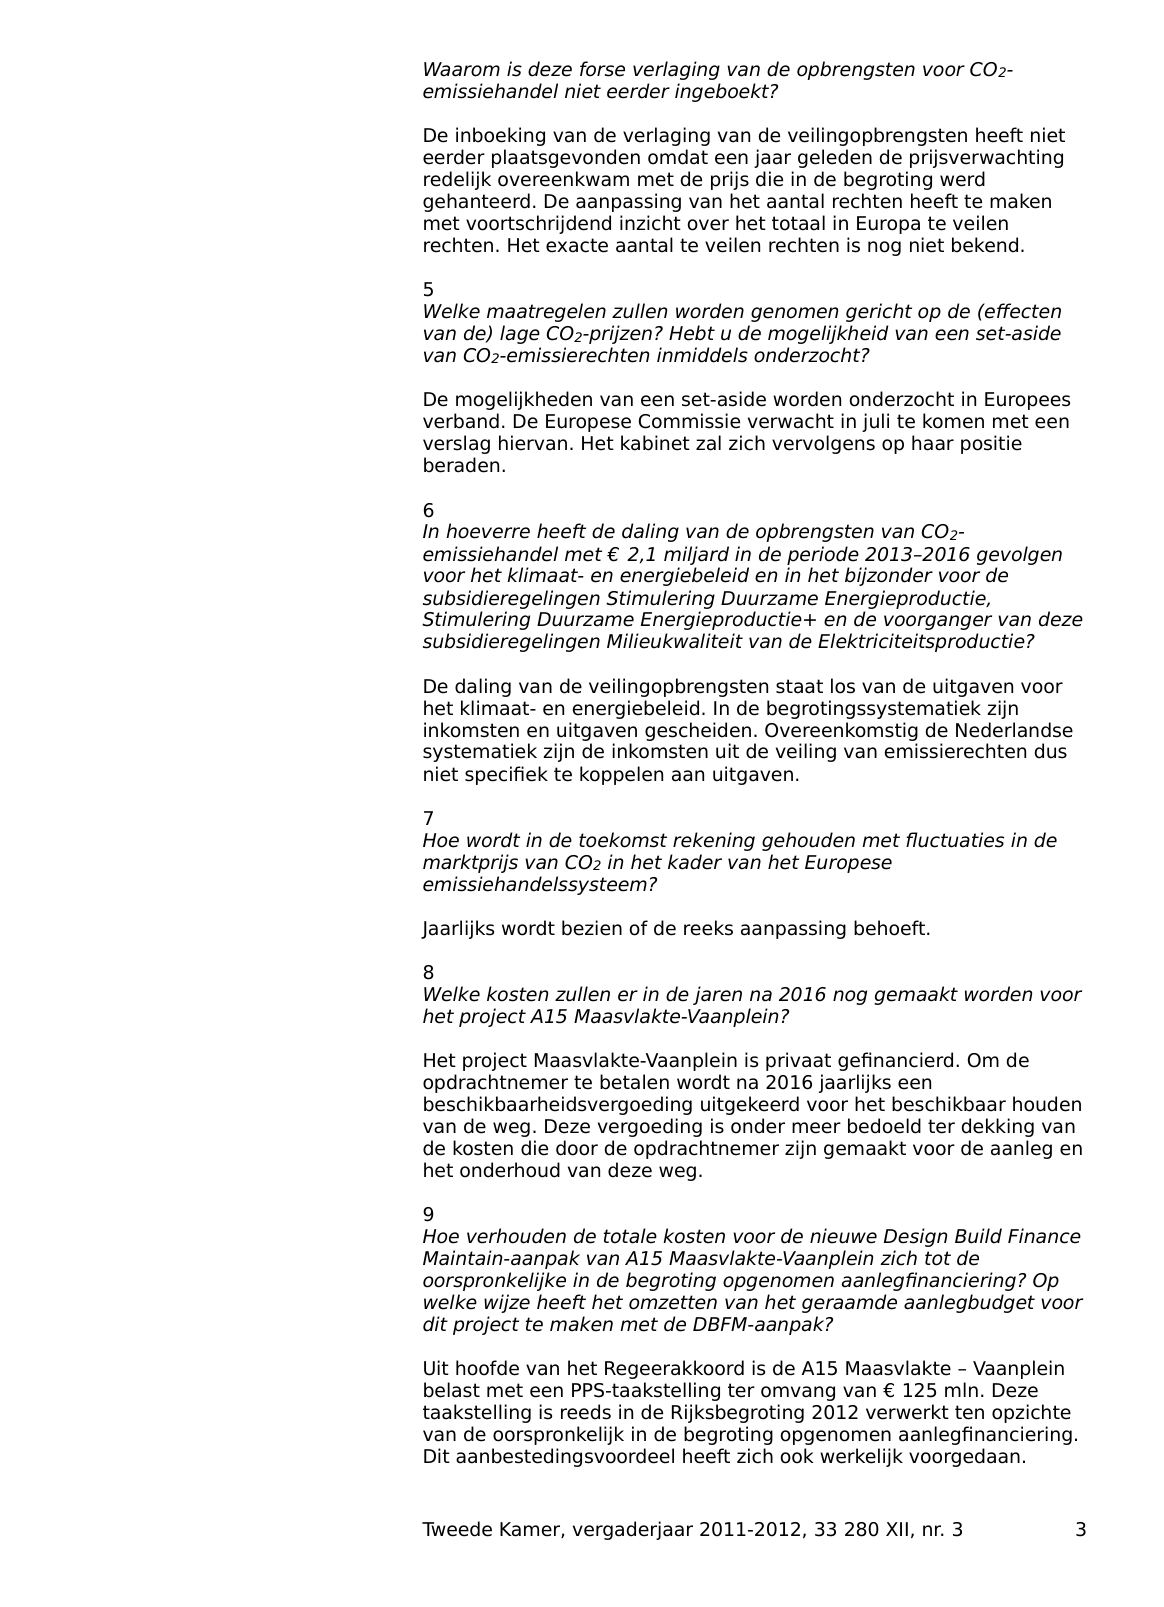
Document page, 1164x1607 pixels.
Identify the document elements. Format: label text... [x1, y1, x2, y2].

text Het project Maasvlakte-Vaanplein is privaat gefinancierd. Om de opdrachtnemer te betalen wordt na 2016 jaarlijks een beschikbaarheidsvergoeding uitgekeerd voor het beschikbaar houden van de weg. Deze vergoeding is onder meer bedoeld ter dekking van de kosten die door de opdrachtnemer zijn gemaakt voor de aanleg en het onderhoud van deze weg. [422, 1050, 1087, 1182]
text De daling van de veilingopbrengsten staat los van de uitgaven voor het klimaat- en energiebeleid. In de begrotingssystematiek zijn inkomsten en uitgaven gescheiden. Overeenkomstig de Nederlandse systematiek zijn de inkomsten uit de veiling van emissierechten dus niet specifiek te koppelen aan uitgaven. [422, 676, 1087, 785]
text De inboeking van de verlaging van de veilingopbrengsten heeft niet eerder plaatsgevonden omdat een jaar geleden de prijsverwachting redelijk overeenkwam met de prijs die in de begroting werd gehanteerd. De aanpassing van het aantal rechten heeft te maken met voortschrijdend inzicht over het totaal in Europa te veilen rechten. Het exacte aantal te veilen rechten is nog niet bekend. [422, 125, 1087, 257]
text Welke maatregelen zullen worden genomen gericht op de (effecten van de) lage CO2-prijzen? Hebt u de mogelijkheid van een set-aside van CO2-emissierechten inmiddels onderzocht? [422, 301, 1087, 367]
text Jaarlijks wordt bezien of de reeks aanpassing behoeft. [422, 918, 1087, 940]
text Hoe wordt in de toekomst rekening gehouden met fluctuaties in de marktprijs van CO2 in het kader van het Europese emissiehandelssysteem? [422, 829, 1087, 896]
text In hoeverre heeft de daling van de opbrengsten van CO2-emissiehandel met € 2,1 miljard in de periode 2013–2016 gevolgen voor het klimaat- en energiebeleid en in het bijzonder voor de subsidieregelingen Stimulering Duurzame Energieproductie, Stimulering Duurzame Energieproductie+ en de voorganger van deze subsidieregelingen Milieukwaliteit van de Elektriciteitsproductie? [422, 521, 1087, 653]
text 9 [422, 1204, 1087, 1226]
text Hoe verhouden de totale kosten voor de nieuwe Design Build Finance Maintain-aanpak van A15 Maasvlakte-Vaanplein zich tot de oorspronkelijke in de begroting opgenomen aanlegfinanciering? Op welke wijze heeft het omzetten van het geraamde aanlegbudget voor dit project te maken met de DBFM-aanpak? [422, 1226, 1087, 1336]
text De mogelijkheden van een set-aside worden onderzocht in Europees verband. De Europese Commissie verwacht in juli te komen met een verslag hiervan. Het kabinet zal zich vervolgens op haar positie beraden. [422, 389, 1087, 477]
text Uit hoofde van het Regeerakkoord is de A15 Maasvlakte – Vaanplein belast met een PPS-taakstelling ter omvang van € 125 mln. Deze taakstelling is reeds in de Rijksbegroting 2012 verwerkt ten opzichte van de oorspronkelijk in de begroting opgenomen aanlegfinanciering. Dit aanbestedingsvoordeel heeft zich ook werkelijk voorgedaan. [422, 1358, 1087, 1468]
text 8 [422, 962, 1087, 984]
text 7 [422, 808, 1087, 829]
text Welke kosten zullen er in de jaren na 2016 nog gemaakt worden voor het project A15 Maasvlakte-Vaanplein? [422, 984, 1087, 1028]
text 5 [422, 279, 1087, 301]
text Waarom is deze forse verlaging van de opbrengsten voor CO2-emissiehandel niet eerder ingeboekt? [422, 59, 1087, 103]
text 6 [422, 499, 1087, 521]
